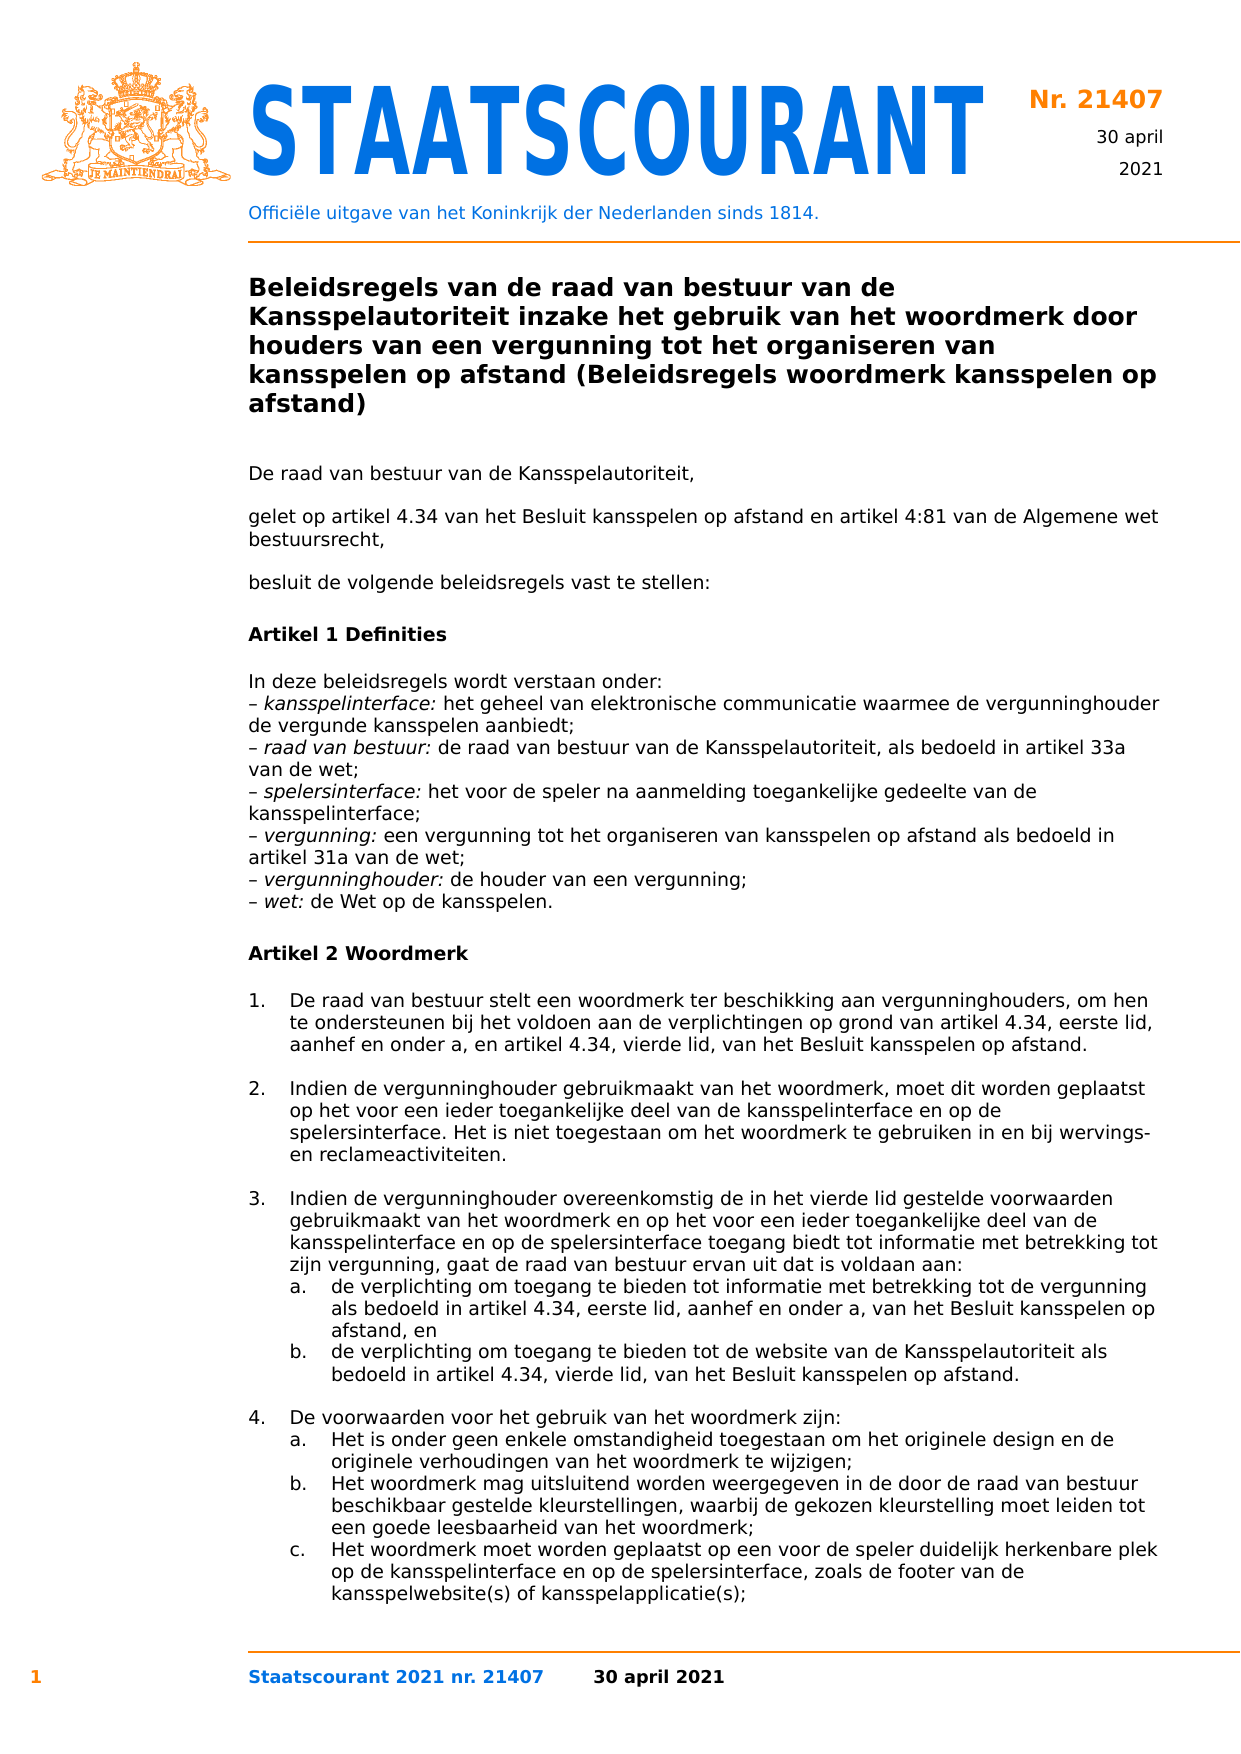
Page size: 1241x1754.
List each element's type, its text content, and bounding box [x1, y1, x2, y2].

table_header STAATSCOURANT [248, 62, 998, 203]
text b. de verplichting om toegang te bieden tot de website van de Kansspelautoriteit als bedoeld in artikel 4.34, vierde lid, van het Besluit kansspelen op afstand. [289, 1341, 1163, 1385]
subtitle Artikel 2 Woordmerk [248, 943, 1163, 965]
table_cell Officiële uitgave van het Koninkrijk der Nederlanden sinds 1814. [248, 203, 1240, 241]
picture [41, 62, 231, 186]
text De raad van bestuur van de Kansspelautoriteit, [248, 463, 1163, 484]
text besluit de volgende beleidsregels vast te stellen: [248, 572, 1163, 594]
text b. Het woordmerk mag uitsluitend worden weergegeven in de door de raad van bestuur beschikbaar gestelde kleurstellingen, waarbij de gekozen kleurstelling moet leiden tot een goede leesbaarheid van het woordmerk; [289, 1473, 1163, 1539]
table_header Nr. 21407 [998, 62, 1240, 121]
text – vergunning: een vergunning tot het organiseren van kansspelen op afstand als bedoeld in artikel 31a van de wet; [248, 825, 1163, 869]
text – spelersinterface: het voor de speler na aanmelding toegankelijke gedeelte van de kansspelinterface; [248, 781, 1163, 825]
text – vergunninghouder: de houder van een vergunning; [248, 869, 1163, 891]
text 3. Indien de vergunninghouder overeenkomstig de in het vierde lid gestelde voorwaarden gebruikmaakt van het woordmerk en op het voor een ieder toegankelijke deel van de kansspelinterface en op de spelersinterface toegang biedt tot informatie met betrekking tot zijn vergunning, gaat de raad van bestuur ervan uit dat is voldaan aan: [248, 1188, 1163, 1276]
text – wet: de Wet op de kansspelen. [248, 891, 1163, 913]
text – raad van bestuur: de raad van bestuur van de Kansspelautoriteit, als bedoeld in artikel 33a van de wet; [248, 737, 1163, 781]
text 2. Indien de vergunninghouder gebruikmaakt van het woordmerk, moet dit worden geplaatst op het voor een ieder toegankelijke deel van de kansspelinterface en op de spelersinterface. Het is niet toegestaan om het woordmerk te gebruiken in en bij wervings- en reclameactiviteiten. [248, 1078, 1163, 1166]
subtitle Beleidsregels van de raad van bestuur van de Kansspelautoriteit inzake het gebruik van het woordmerk door houders van een vergunning tot het organiseren van kansspelen op afstand (Beleidsregels woordmerk kansspelen op afstand) [248, 273, 1163, 419]
text – kansspelinterface: het geheel van elektronische communicatie waarmee de vergunninghouder de vergunde kansspelen aanbiedt; [248, 693, 1163, 737]
table_header [25, 62, 248, 241]
text 1. De raad van bestuur stelt een woordmerk ter beschikking aan vergunninghouders, om hen te ondersteunen bij het voldoen aan de verplichtingen op grond van artikel 4.34, eerste lid, aanhef en onder a, en artikel 4.34, vierde lid, van het Besluit kansspelen op afstand. [248, 990, 1163, 1056]
table_cell 2021 [998, 153, 1240, 203]
text 4. De voorwaarden voor het gebruik van het woordmerk zijn: [248, 1407, 1163, 1429]
text c. Het woordmerk moet worden geplaatst op een voor de speler duidelijk herkenbare plek op de kansspelinterface en op de spelersinterface, zoals de footer van de kansspelwebsite(s) of kansspelapplicatie(s); [289, 1539, 1163, 1605]
text a. de verplichting om toegang te bieden tot informatie met betrekking tot de vergunning als bedoeld in artikel 4.34, eerste lid, aanhef en onder a, van het Besluit kansspelen op afstand, en [289, 1276, 1163, 1341]
subtitle Artikel 1 Definities [248, 624, 1163, 646]
table_cell 30 april [998, 121, 1240, 153]
text a. Het is onder geen enkele omstandigheid toegestaan om het originele design en de originele verhoudingen van het woordmerk te wijzigen; [289, 1429, 1163, 1473]
text gelet op artikel 4.34 van het Besluit kansspelen op afstand en artikel 4:81 van de Algemene wet bestuursrecht, [248, 506, 1163, 550]
text In deze beleidsregels wordt verstaan onder: [248, 671, 1163, 693]
